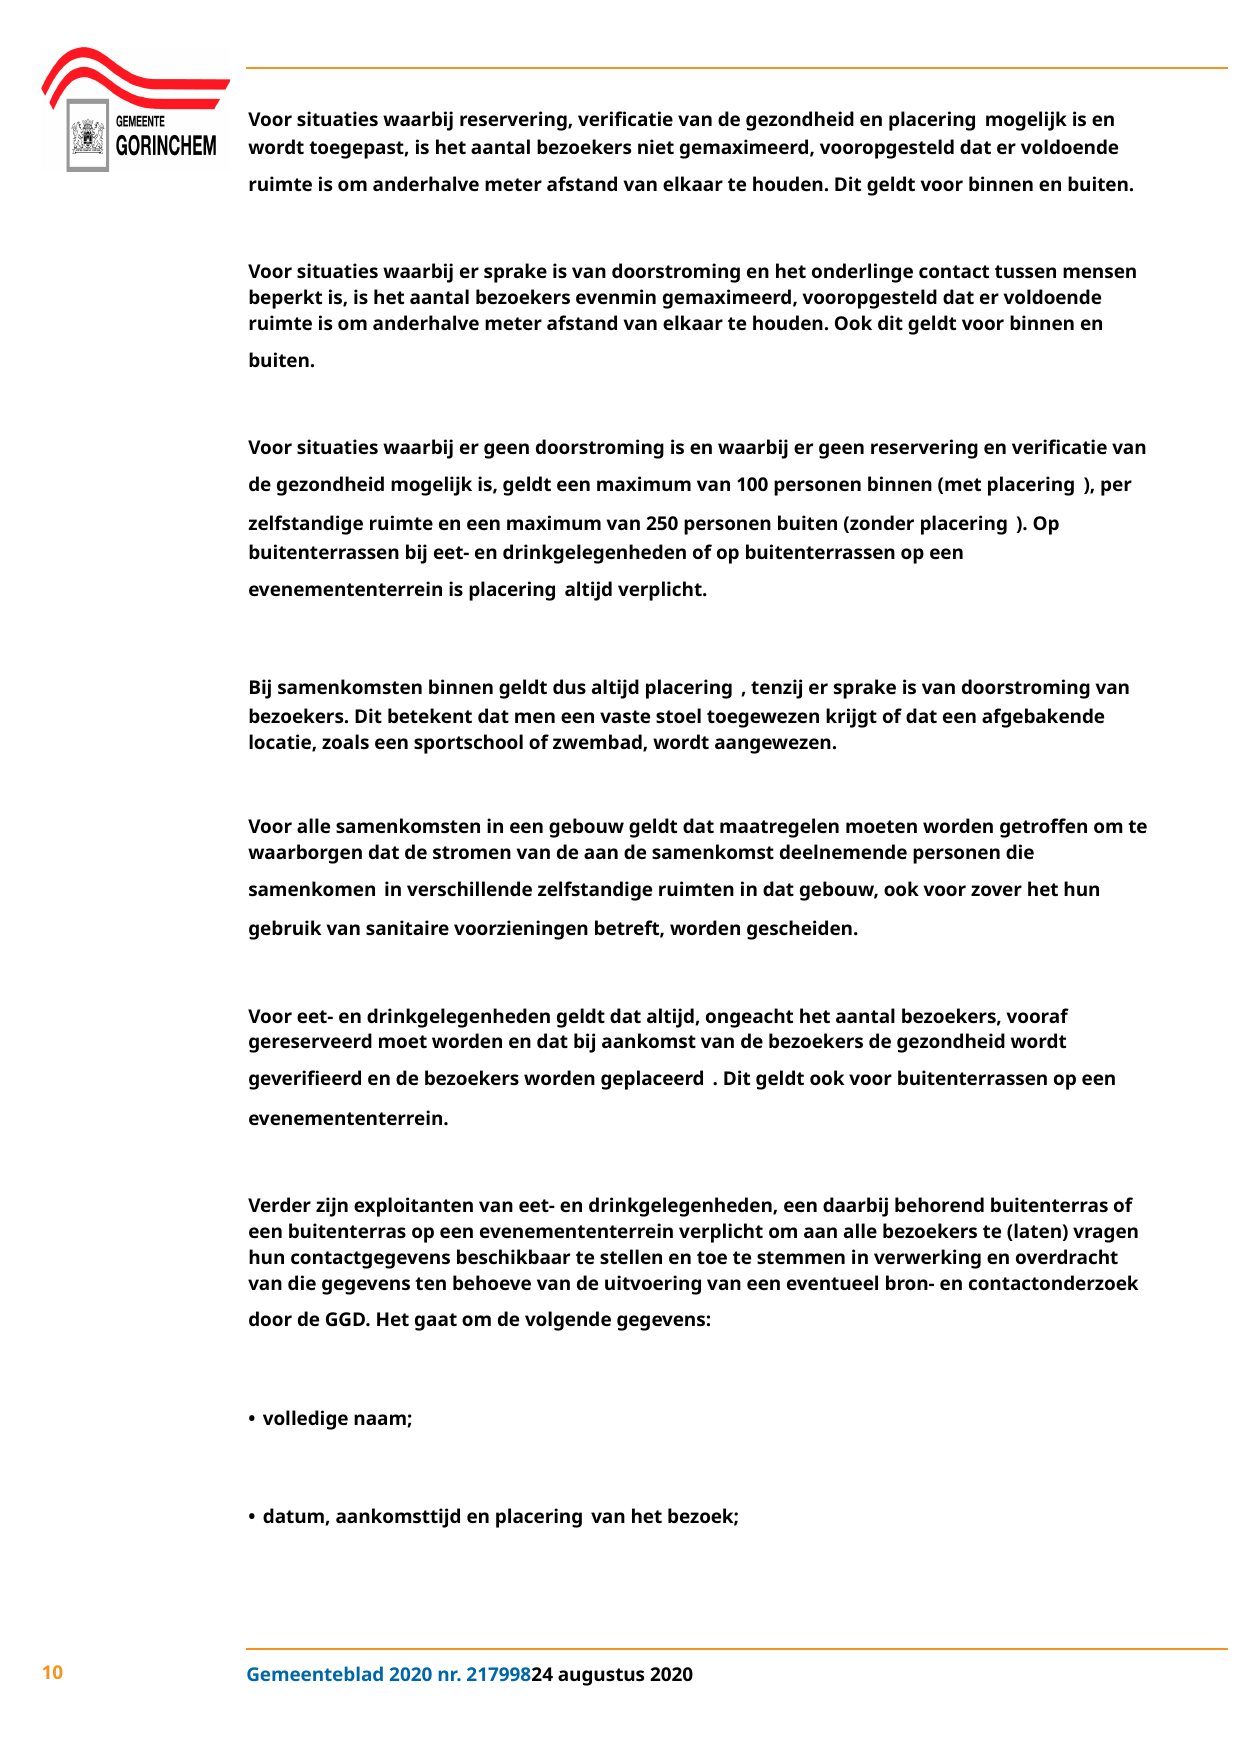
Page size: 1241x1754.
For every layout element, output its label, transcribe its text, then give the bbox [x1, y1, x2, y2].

text Bij samenkomsten binnen geldt dus altijd placering , tenzij er sprake is van doorstroming van bezoekers. Dit betekent dat men een vaste stoel toegewezen krijgt of dat een afgebakende locatie, zoals een sportschool of zwembad, wordt aangewezen. [248, 663, 1152, 755]
text Verder zijn exploitanten van eet- en drinkgelegenheden, een daarbij behorend buitenterras of een buitenterras op een evenemententerrein verplicht om aan alle bezoekers te (laten) vragen hun contactgegevens beschikbaar te stellen en toe te stemmen in verwerking en overdracht van die gegevens ten behoeve van de uitvoering van een eventueel bron- en contactonderzoek door de GGD. Het gaat om de volgende gegevens: [248, 1193, 1152, 1335]
text Voor situaties waarbij er sprake is van doorstroming en het onderlinge contact tussen mensen beperkt is, is het aantal bezoekers evenmin gemaximeerd, vooropgesteld dat er voldoende ruimte is om anderhalve meter afstand van elkaar te houden. Ook dit geldt voor binnen en buiten. [248, 259, 1152, 376]
text Voor eet- en drinkgelegenheden geldt dat altijd, ongeacht het aantal bezoekers, vooraf gereserveerd moet worden en dat bij aankomst van de bezoekers de gezondheid wordt geverifieerd en de bezoekers worden geplaceerd . Dit geldt ook voor buitenterrassen op een evenemententerrein. [248, 1003, 1152, 1134]
text • volledige naam; [248, 1394, 1152, 1434]
text Voor situaties waarbij reservering, verificatie van de gezondheid en placering mogelijk is en wordt toegepast, is het aantal bezoekers niet gemaximeerd, vooropgesteld dat er voldoende ruimte is om anderhalve meter afstand van elkaar te houden. Dit geldt voor binnen en buiten. [248, 95, 1152, 200]
picture [41, 47, 231, 172]
text Voor situaties waarbij er geen doorstroming is en waarbij er geen reservering en verificatie van de gezondheid mogelijk is, geldt een maximum van 100 personen binnen (met placering ), per zelfstandige ruimte en een maximum van 250 personen buiten (zonder placering ). Op buitenterrassen bij eet- en drinkgelegenheden of op buitenterrassen op een evenemententerrein is placering altijd verplicht. [248, 434, 1152, 605]
text Voor alle samenkomsten in een gebouw geldt dat maatregelen moeten worden getroffen om te waarborgen dat de stromen van de aan de samenkomst deelnemende personen die samenkomen in verschillende zelfstandige ruimten in dat gebouw, ook voor zover het hun gebruik van sanitaire voorzieningen betreft, worden gescheiden. [248, 813, 1152, 944]
text • datum, aankomsttijd en placering van het bezoek; [248, 1492, 1152, 1532]
